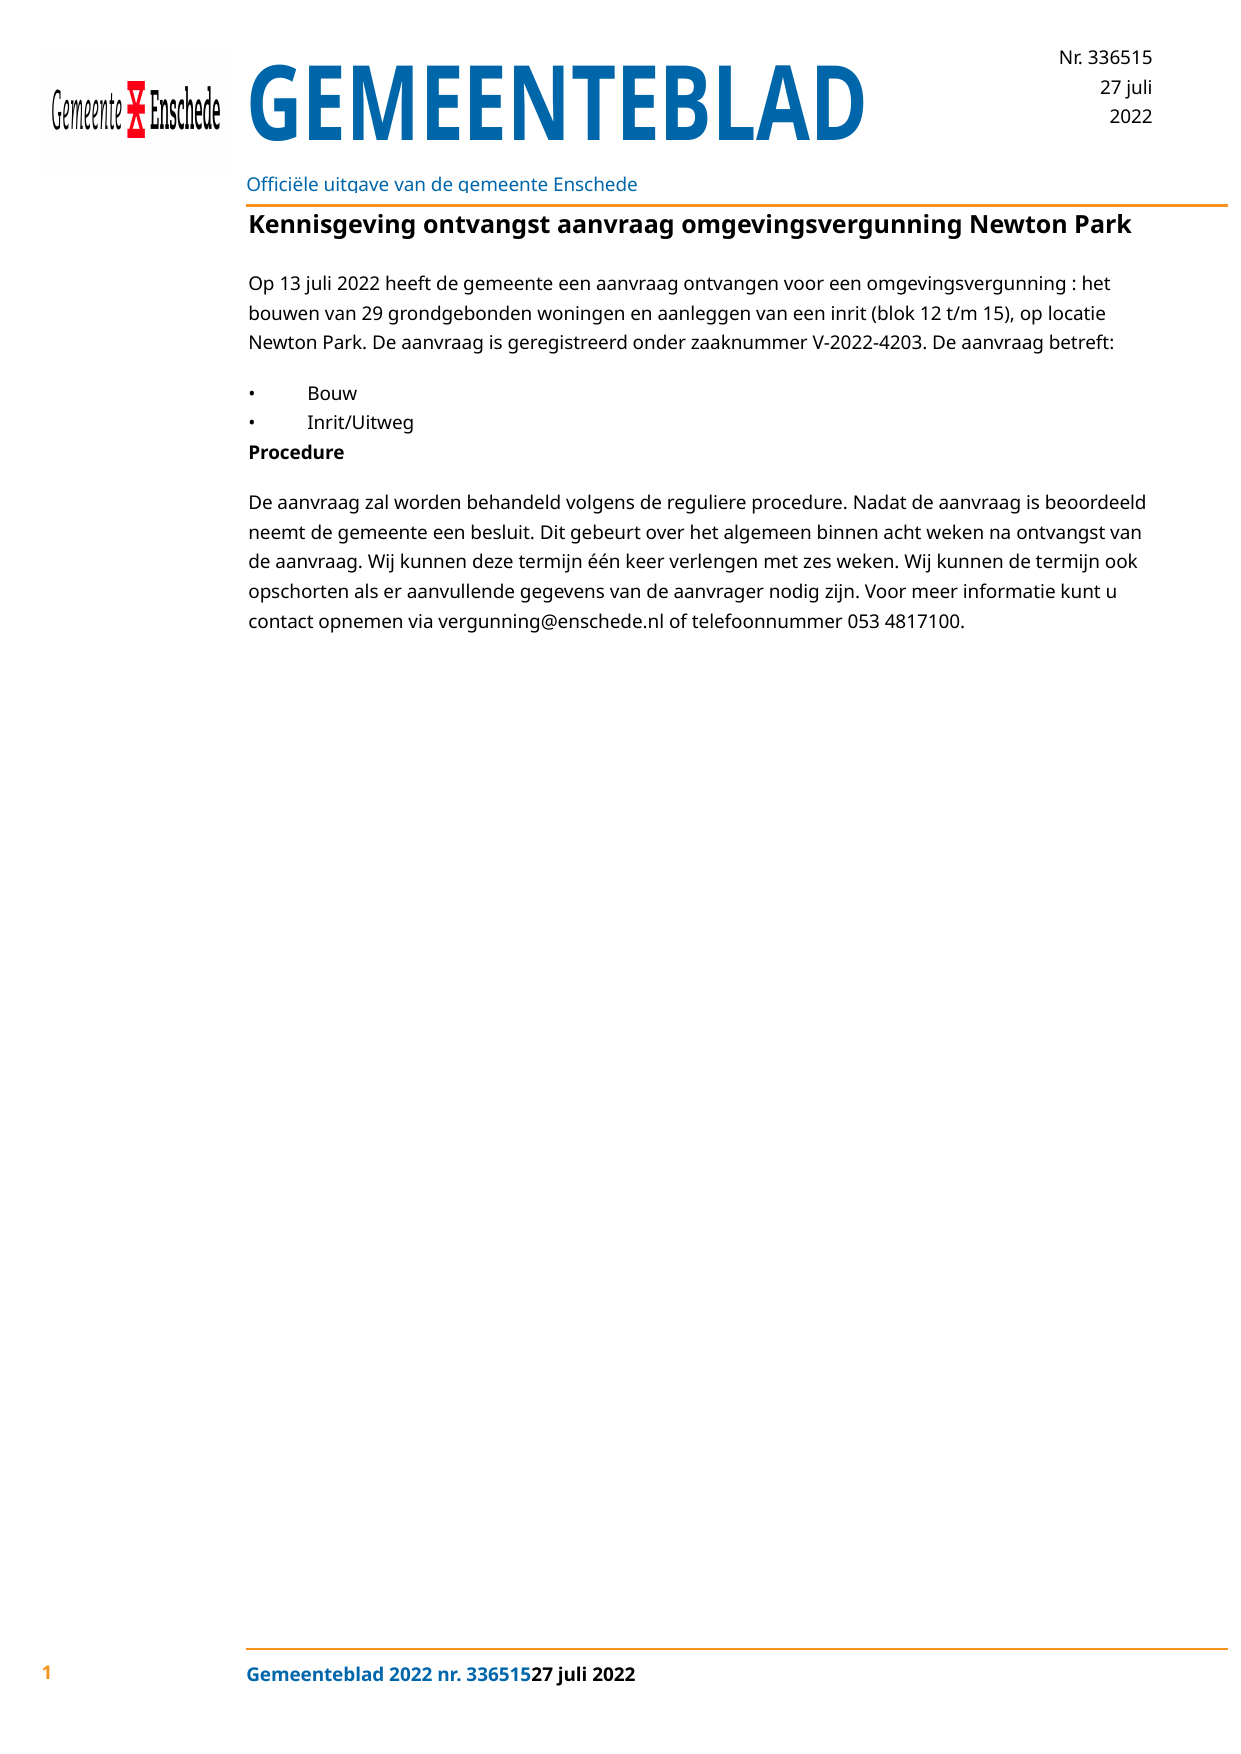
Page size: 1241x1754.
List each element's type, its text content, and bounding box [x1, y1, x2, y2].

picture [41, 47, 231, 172]
text De aanvraag zal worden behandeld volgens de reguliere procedure. Nadat de aanvraag is beoordeeld neemt de gemeente een besluit. Dit gebeurt over het algemeen binnen acht weken na ontvangst van de aanvraag. Wij kunnen deze termijn één keer verlengen met zes weken. Wij kunnen de termijn ook opschorten als er aanvullende gegevens van de aanvrager nodig zijn. Voor meer informatie kunt u contact opnemen via vergunning@enschede.nl of telefoonnummer 053 4817100. [248, 489, 1152, 633]
text Procedure [248, 439, 1152, 465]
text Op 13 juli 2022 heeft de gemeente een aanvraag ontvangen voor een omgevingsvergunning : het bouwen van 29 grondgebonden woningen en aanleggen van een inrit (blok 12 t/m 15), op locatie Newton Park. De aanvraag is geregistreerd onder zaaknummer V-2022-4203. De aanvraag betreft: [248, 270, 1152, 355]
list Inrit/Uitweg [248, 409, 1152, 435]
list Bouw [248, 380, 1152, 406]
text Kennisgeving ontvangst aanvraag omgevingsvergunning Newton Park [248, 207, 1152, 241]
